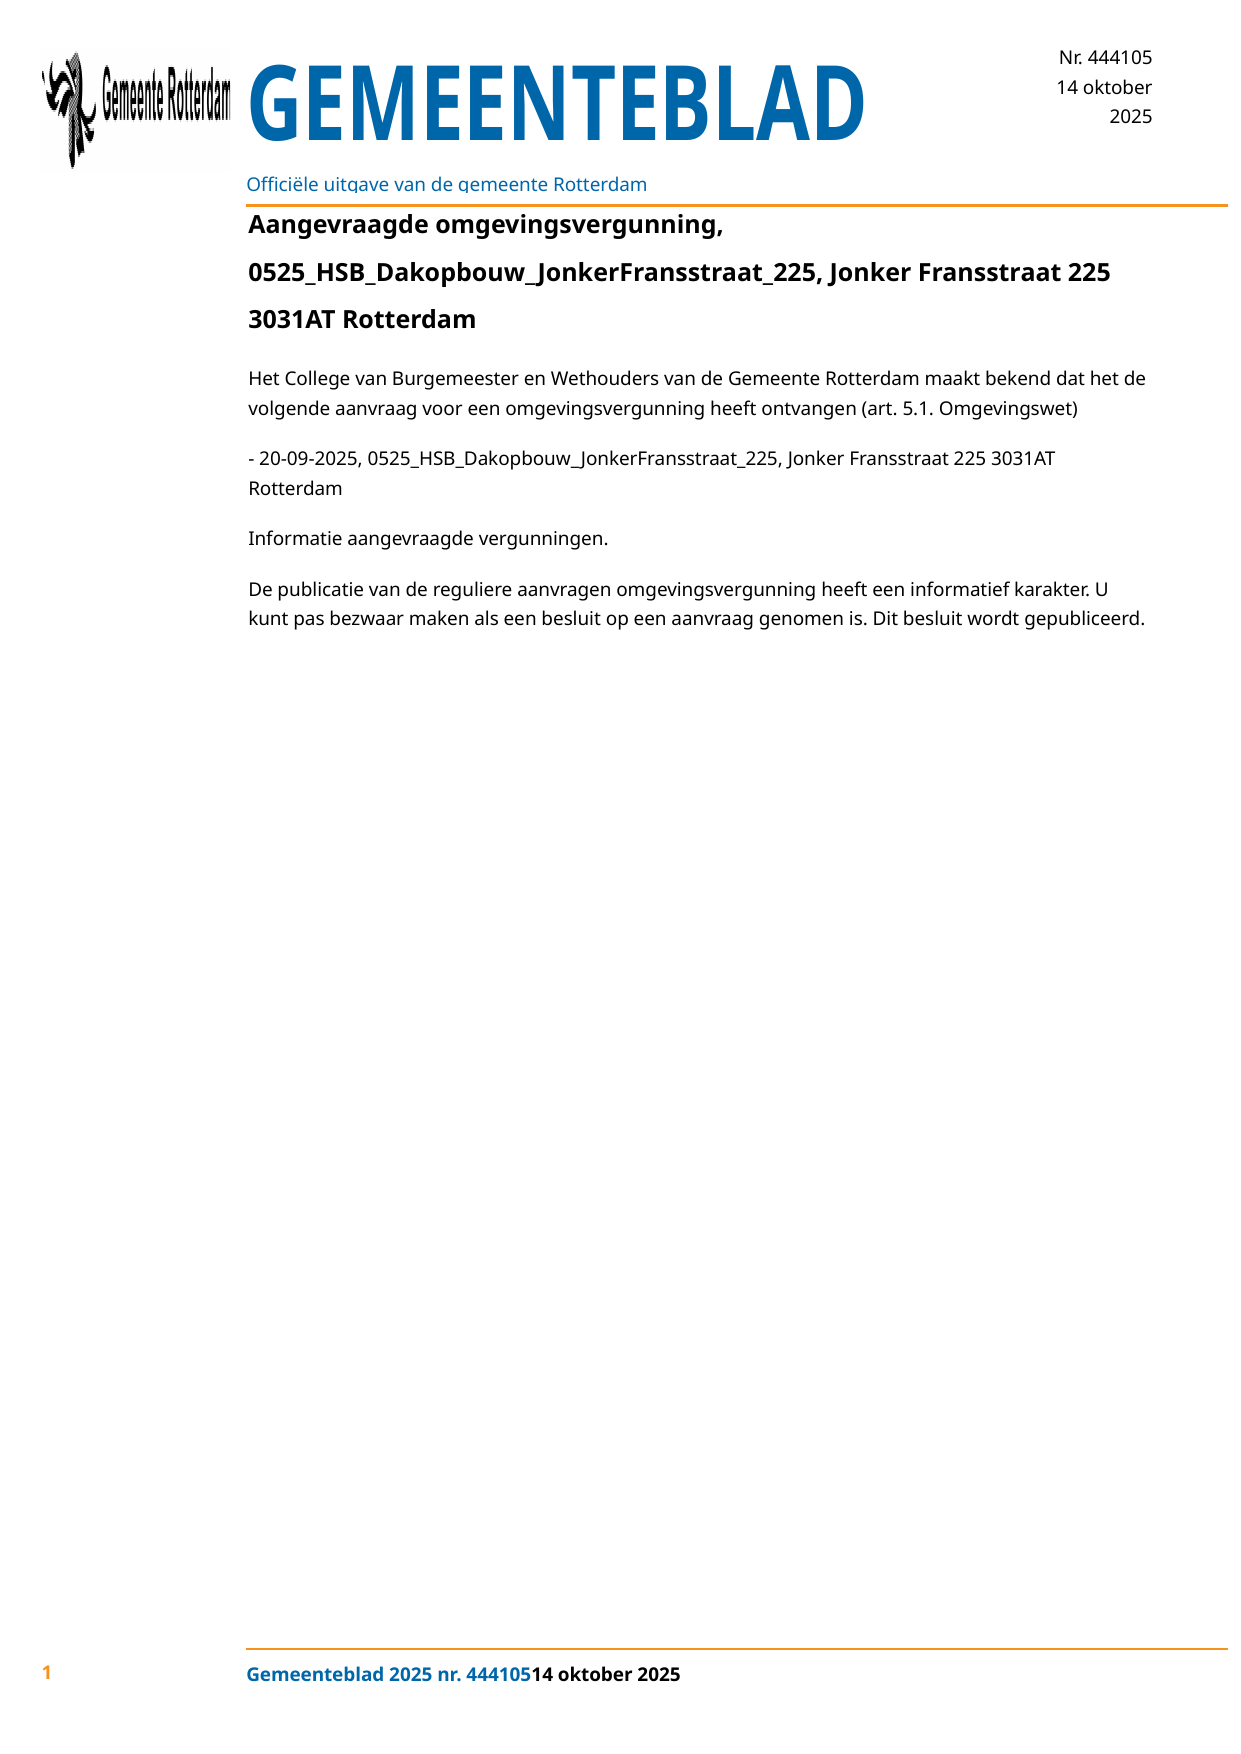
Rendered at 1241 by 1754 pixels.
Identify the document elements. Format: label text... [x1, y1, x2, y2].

text De publicatie van de reguliere aanvragen omgevingsvergunning heeft een informatief karakter. U kunt pas bezwaar maken als een besluit op een aanvraag genomen is. Dit besluit wordt gepubliceerd. [248, 576, 1152, 631]
text - 20-09-2025, 0525_HSB_Dakopbouw_JonkerFransstraat_225, Jonker Fransstraat 225 3031AT Rotterdam [248, 446, 1152, 501]
picture [41, 47, 231, 172]
text Aangevraagde omgevingsvergunning, 0525_HSB_Dakopbouw_JonkerFransstraat_225, Jonker Fransstraat 225 3031AT Rotterdam [248, 207, 1152, 336]
text Het College van Burgemeester en Wethouders van de Gemeente Rotterdam maakt bekend dat het de volgende aanvraag voor een omgevingsvergunning heeft ontvangen (art. 5.1. Omgevingswet) [248, 366, 1152, 421]
text Informatie aangevraagde vergunningen. [248, 526, 1152, 551]
